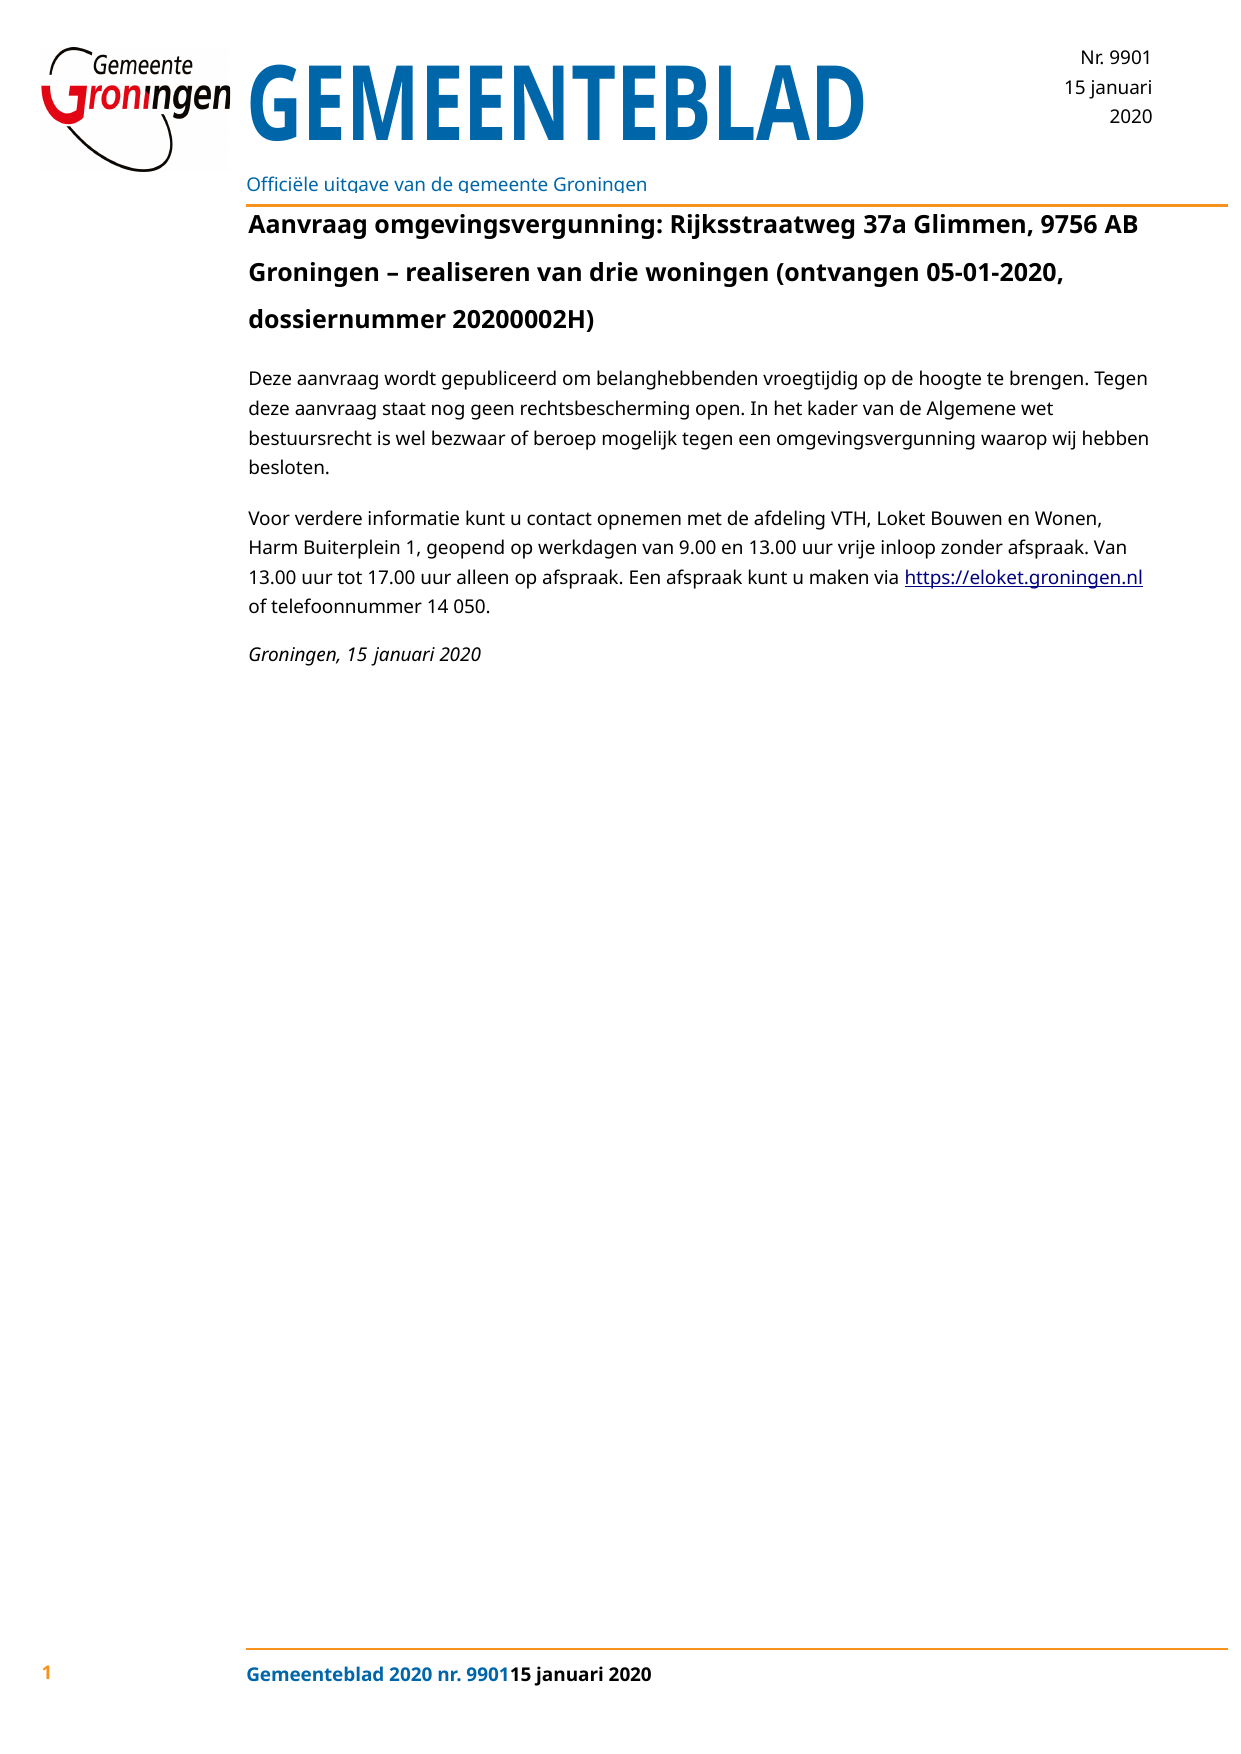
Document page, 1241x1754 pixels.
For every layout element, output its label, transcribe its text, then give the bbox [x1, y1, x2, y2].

text Deze aanvraag wordt gepubliceerd om belanghebbenden vroegtijdig op de hoogte te brengen. Tegen deze aanvraag staat nog geen rechtsbescherming open. In het kader van de Algemene wet bestuursrecht is wel bezwaar of beroep mogelijk tegen een omgevingsvergunning waarop wij hebben besloten. [248, 366, 1152, 480]
text Groningen, 15 januari 2020 [248, 641, 1152, 667]
text Voor verdere informatie kunt u contact opnemen met de afdeling VTH, Loket Bouwen en Wonen, Harm Buiterplein 1, geopend op werkdagen van 9.00 en 13.00 uur vrije inloop zonder afspraak. Van 13.00 uur tot 17.00 uur alleen op afspraak. Een afspraak kunt u maken via https://eloket.groningen.nl of telefoonnummer 14 050. [248, 505, 1152, 619]
picture [41, 47, 231, 172]
text Aanvraag omgevingsvergunning: Rijksstraatweg 37a Glimmen, 9756 AB Groningen – realiseren van drie woningen (ontvangen 05-01-2020, dossiernummer 20200002H) [248, 207, 1152, 336]
